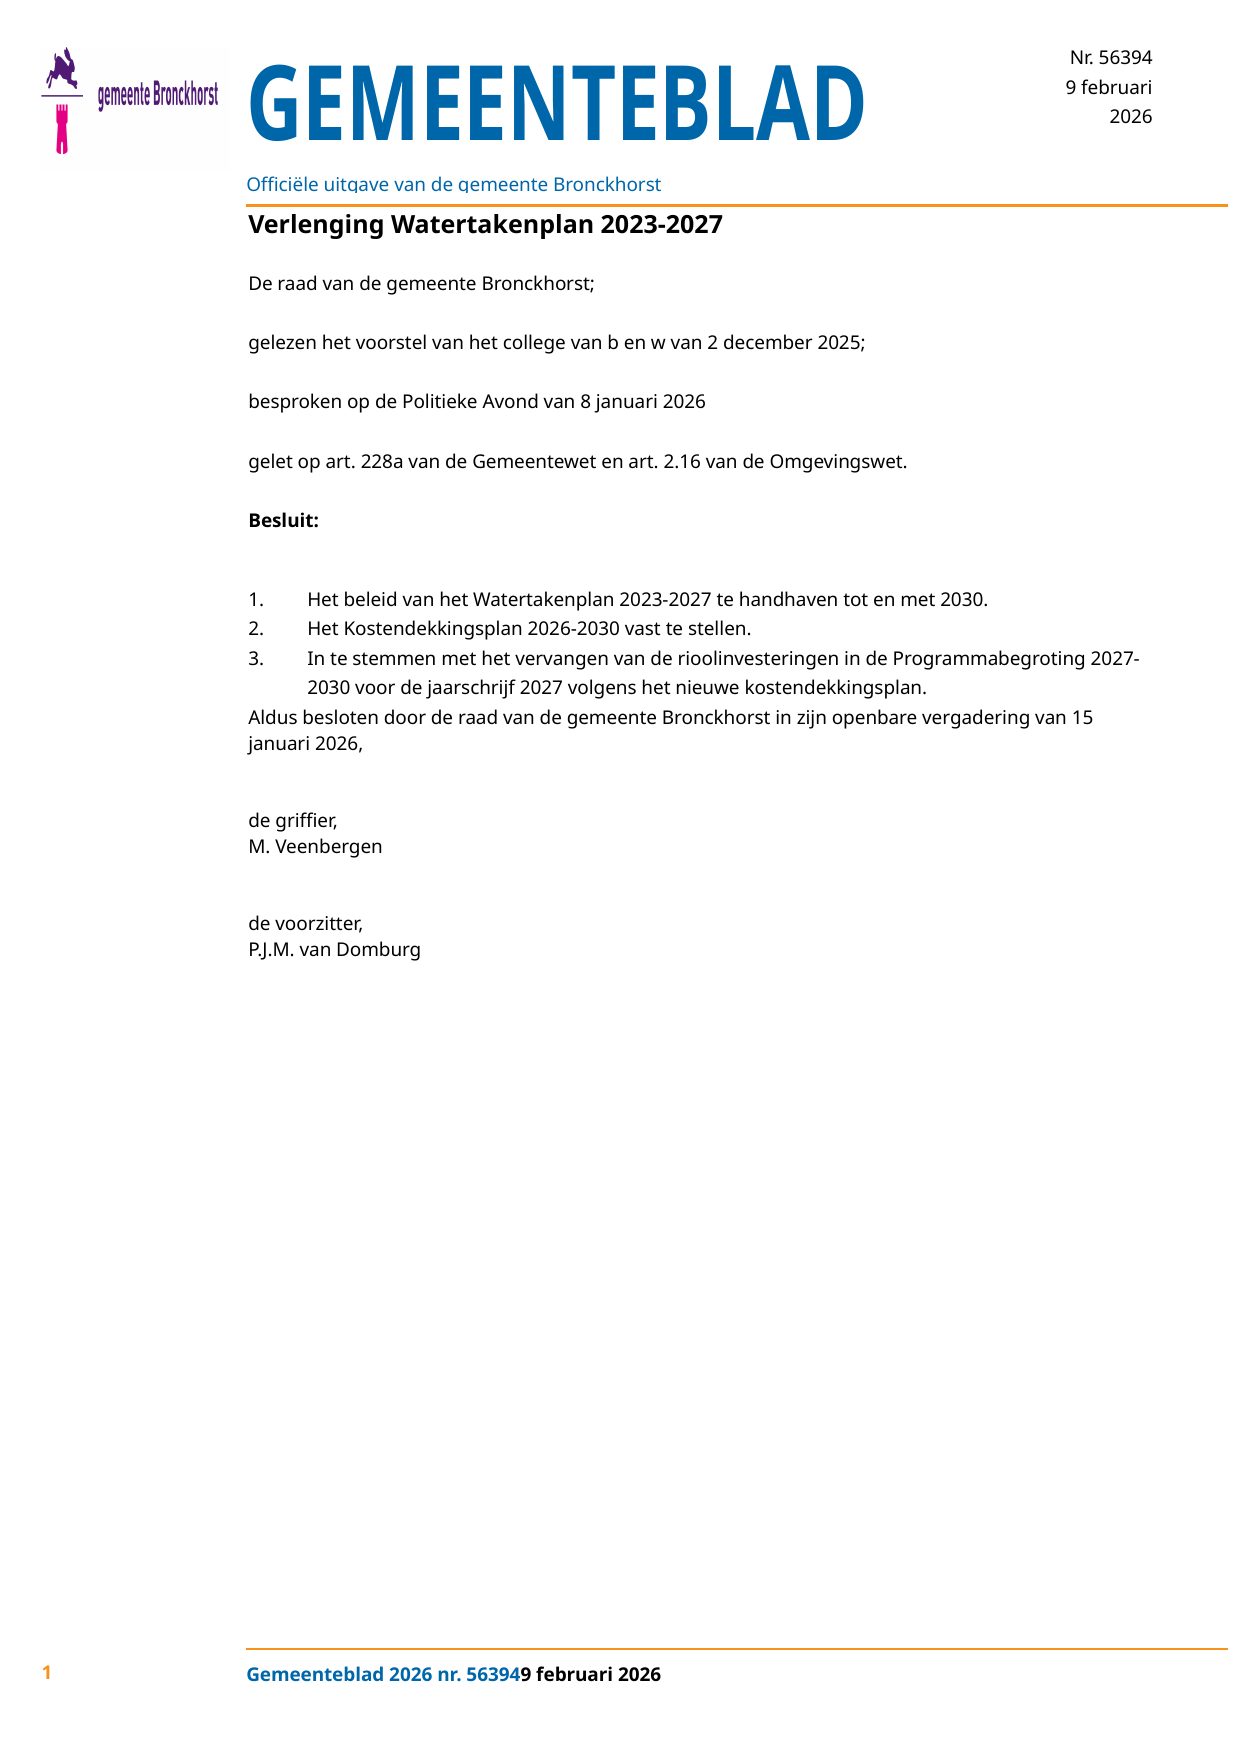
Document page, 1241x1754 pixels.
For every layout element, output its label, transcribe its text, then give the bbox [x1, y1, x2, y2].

text gelezen het voorstel van het college van b en w van 2 december 2025; [248, 329, 1152, 355]
list Het Kostendekkingsplan 2026-2030 vast te stellen. [248, 615, 1152, 641]
picture [41, 47, 231, 172]
text M. Veenbergen [248, 833, 1152, 858]
text De raad van de gemeente Bronckhorst; [248, 270, 1152, 296]
text de voorzitter, [248, 910, 1152, 936]
list Het beleid van het Watertakenplan 2023-2027 te handhaven tot en met 2030. [248, 586, 1152, 612]
text Verlenging Watertakenplan 2023-2027 [248, 207, 1152, 241]
text besproken op de Politieke Avond van 8 januari 2026 [248, 389, 1152, 414]
text P.J.M. van Domburg [248, 936, 1152, 961]
text gelet op art. 228a van de Gemeentewet en art. 2.16 van de Omgevingswet. [248, 448, 1152, 473]
text Besluit: [248, 507, 1152, 533]
list In te stemmen met het vervangen van de rioolinvesteringen in de Programmabegroting 2027-2030 voor de jaarschrijf 2027 volgens het nieuwe kostendekkingsplan. [248, 645, 1152, 700]
text de griffier, [248, 807, 1152, 833]
text Aldus besloten door de raad van de gemeente Bronckhorst in zijn openbare vergadering van 15 januari 2026, [248, 704, 1152, 756]
